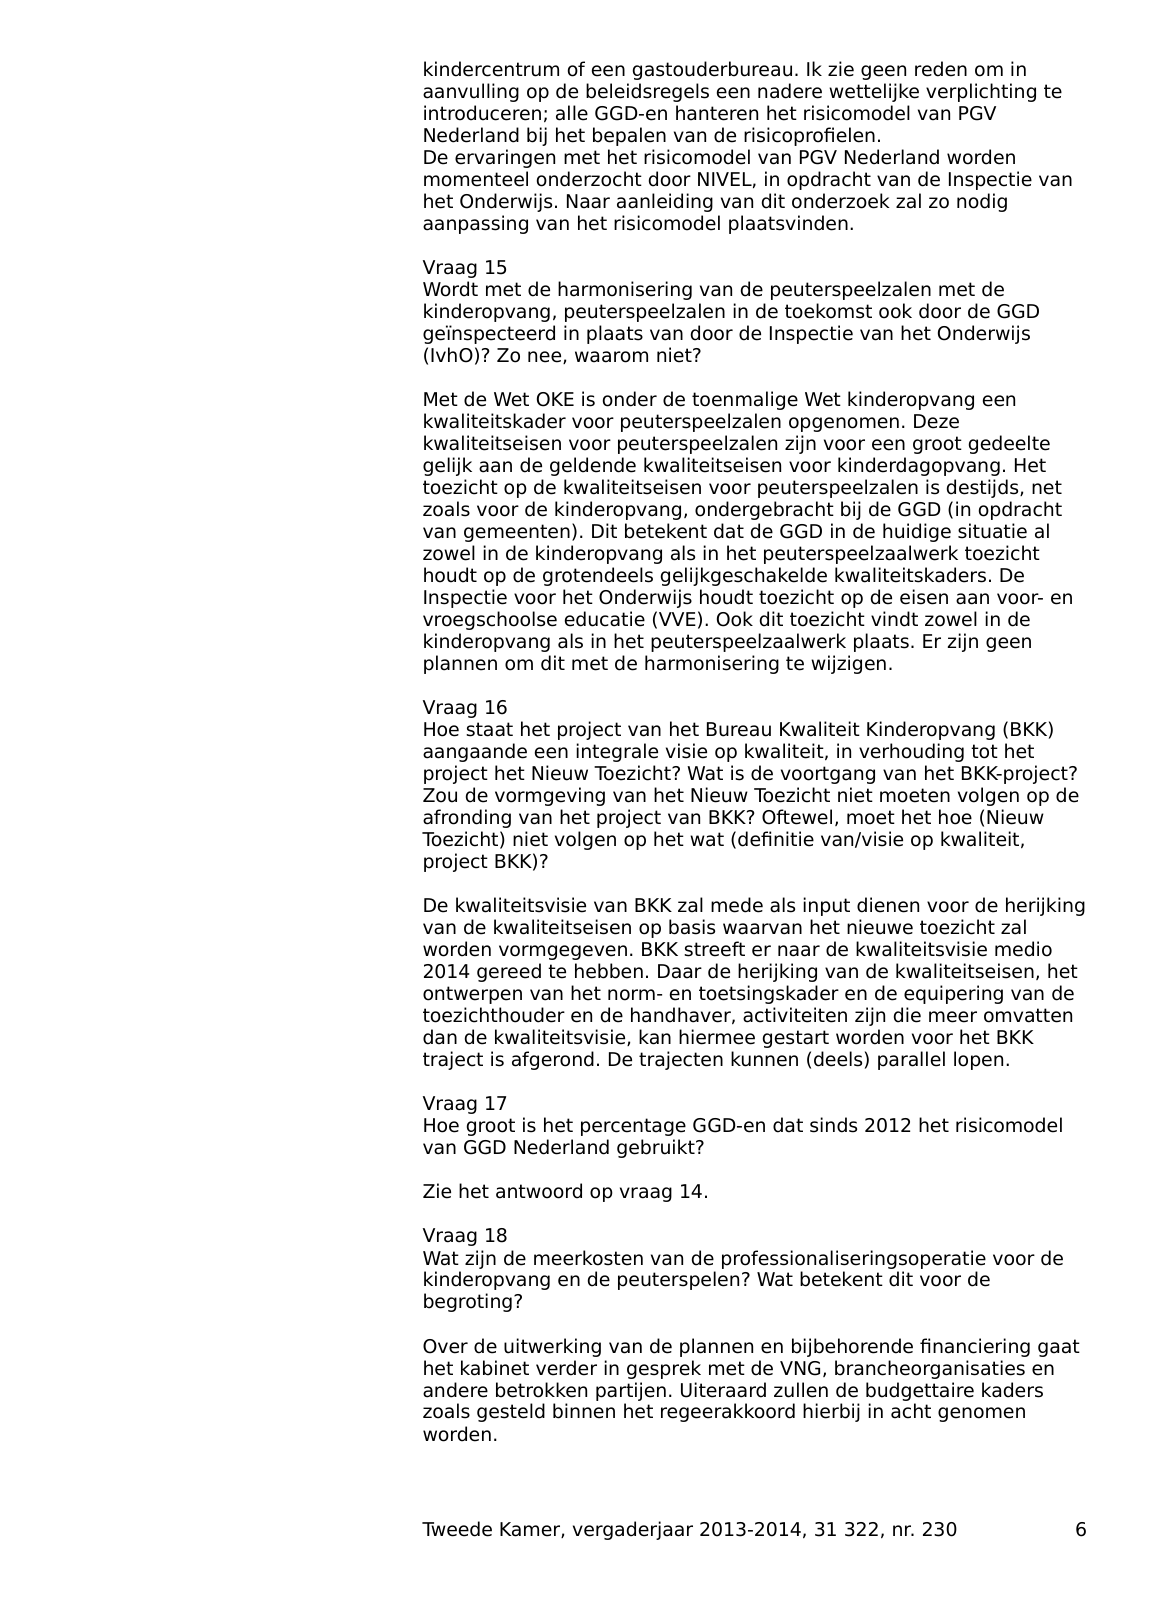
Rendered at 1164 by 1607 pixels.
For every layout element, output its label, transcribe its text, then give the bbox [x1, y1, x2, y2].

text Met de Wet OKE is onder de toenmalige Wet kinderopvang een kwaliteitskader voor peuterspeelzalen opgenomen. Deze kwaliteitseisen voor peuterspeelzalen zijn voor een groot gedeelte gelijk aan de geldende kwaliteitseisen voor kinderdagopvang. Het toezicht op de kwaliteitseisen voor peuterspeelzalen is destijds, net zoals voor de kinderopvang, ondergebracht bij de GGD (in opdracht van gemeenten). Dit betekent dat de GGD in de huidige situatie al zowel in de kinderopvang als in het peuterspeelzaalwerk toezicht houdt op de grotendeels gelijkgeschakelde kwaliteitskaders. De Inspectie voor het Onderwijs houdt toezicht op de eisen aan voor- en vroegschoolse educatie (VVE). Ook dit toezicht vindt zowel in de kinderopvang als in het peuterspeelzaalwerk plaats. Er zijn geen plannen om dit met de harmonisering te wijzigen. [422, 389, 1087, 675]
text Hoe staat het project van het Bureau Kwaliteit Kinderopvang (BKK) aangaande een integrale visie op kwaliteit, in verhouding tot het project het Nieuw Toezicht? Wat is de voortgang van het BKK-project? Zou de vormgeving van het Nieuw Toezicht niet moeten volgen op de afronding van het project van BKK? Oftewel, moet het hoe (Nieuw Toezicht) niet volgen op het wat (definitie van/visie op kwaliteit, project BKK)? [422, 719, 1087, 873]
text Wat zijn de meerkosten van de professionaliseringsoperatie voor de kinderopvang en de peuterspelen? Wat betekent dit voor de begroting? [422, 1247, 1087, 1313]
text Vraag 15 [422, 257, 1087, 279]
text Vraag 17 [422, 1093, 1087, 1115]
text Vraag 16 [422, 697, 1087, 719]
text Zie het antwoord op vraag 14. [422, 1181, 1087, 1203]
text Vraag 18 [422, 1225, 1087, 1247]
text Hoe groot is het percentage GGD-en dat sinds 2012 het risicomodel van GGD Nederland gebruikt? [422, 1115, 1087, 1159]
text Wordt met de harmonisering van de peuterspeelzalen met de kinderopvang, peuterspeelzalen in de toekomst ook door de GGD geïnspecteerd in plaats van door de Inspectie van het Onderwijs (IvhO)? Zo nee, waarom niet? [422, 279, 1087, 367]
text kindercentrum of een gastouderbureau. Ik zie geen reden om in aanvulling op de beleidsregels een nadere wettelijke verplichting te introduceren; alle GGD-en hanteren het risicomodel van PGV Nederland bij het bepalen van de risicoprofielen. [422, 59, 1087, 147]
text De kwaliteitsvisie van BKK zal mede als input dienen voor de herijking van de kwaliteitseisen op basis waarvan het nieuwe toezicht zal worden vormgegeven. BKK streeft er naar de kwaliteitsvisie medio 2014 gereed te hebben. Daar de herijking van de kwaliteitseisen, het ontwerpen van het norm- en toetsingskader en de equipering van de toezichthouder en de handhaver, activiteiten zijn die meer omvatten dan de kwaliteitsvisie, kan hiermee gestart worden voor het BKK traject is afgerond. De trajecten kunnen (deels) parallel lopen. [422, 895, 1087, 1071]
text Over de uitwerking van de plannen en bijbehorende financiering gaat het kabinet verder in gesprek met de VNG, brancheorganisaties en andere betrokken partijen. Uiteraard zullen de budgettaire kaders zoals gesteld binnen het regeerakkoord hierbij in acht genomen worden. [422, 1336, 1087, 1445]
text De ervaringen met het risicomodel van PGV Nederland worden momenteel onderzocht door NIVEL, in opdracht van de Inspectie van het Onderwijs. Naar aanleiding van dit onderzoek zal zo nodig aanpassing van het risicomodel plaatsvinden. [422, 147, 1087, 235]
